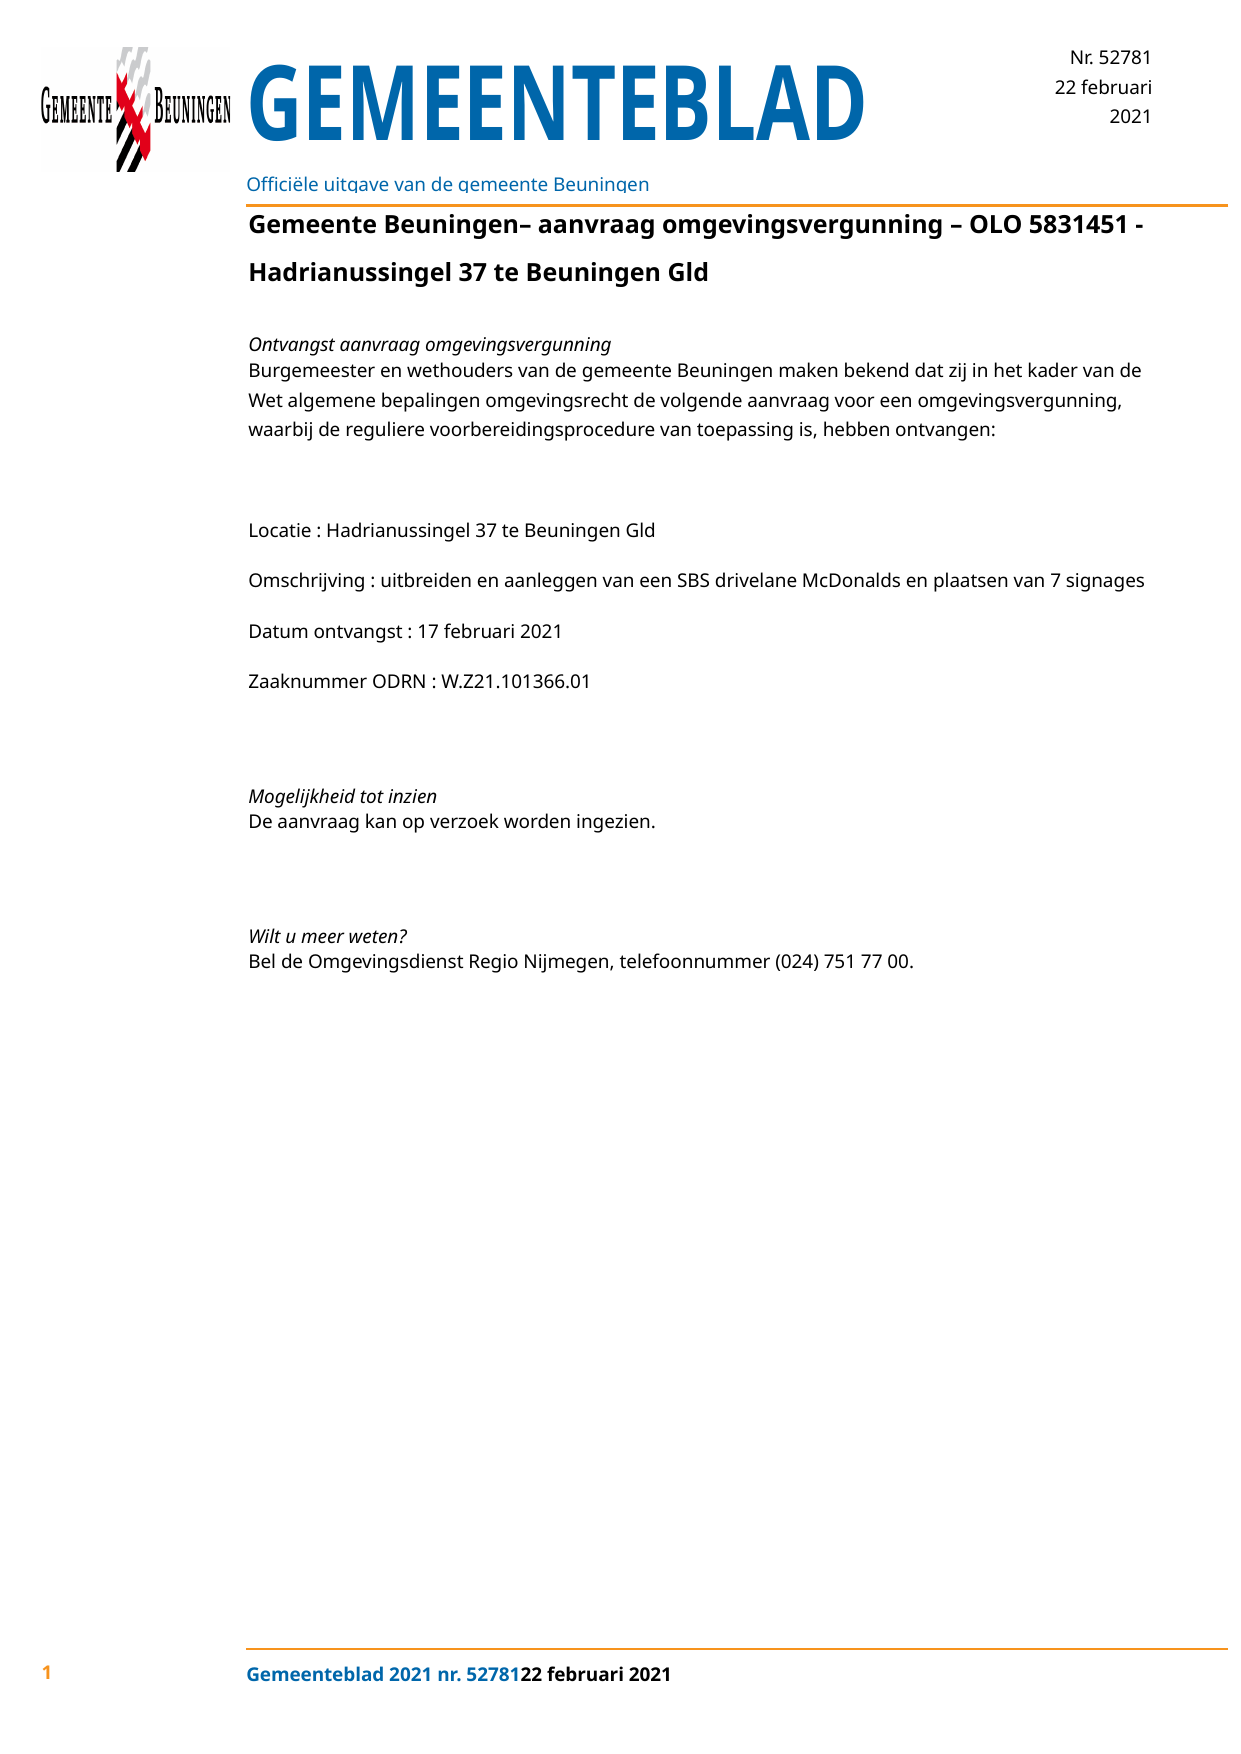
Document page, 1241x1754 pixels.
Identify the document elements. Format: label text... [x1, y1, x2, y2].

text Mogelijkheid tot inzien [248, 783, 1152, 808]
text Zaaknummer ODRN : W.Z21.101366.01 [248, 668, 1152, 694]
text Wilt u meer weten? [248, 923, 1152, 949]
text Burgemeester en wethouders van de gemeente Beuningen maken bekend dat zij in het kader van de Wet algemene bepalingen omgevingsrecht de volgende aanvraag voor een omgevingsvergunning, waarbij de reguliere voorbereidingsprocedure van toepassing is, hebben ontvangen: [248, 357, 1152, 442]
text Omschrijving : uitbreiden en aanleggen van een SBS drivelane McDonalds en plaatsen van 7 signages [248, 568, 1152, 593]
text Gemeente Beuningen– aanvraag omgevingsvergunning – OLO 5831451 - Hadrianussingel 37 te Beuningen Gld [248, 207, 1152, 288]
text Ontvangst aanvraag omgevingsvergunning [248, 331, 1152, 357]
text Bel de Omgevingsdienst Regio Nijmegen, telefoonnummer (024) 751 77 00. [248, 949, 1152, 974]
text Datum ontvangst : 17 februari 2021 [248, 618, 1152, 644]
text De aanvraag kan op verzoek worden ingezien. [248, 808, 1152, 834]
text Locatie : Hadrianussingel 37 te Beuningen Gld [248, 517, 1152, 543]
picture [41, 47, 231, 172]
